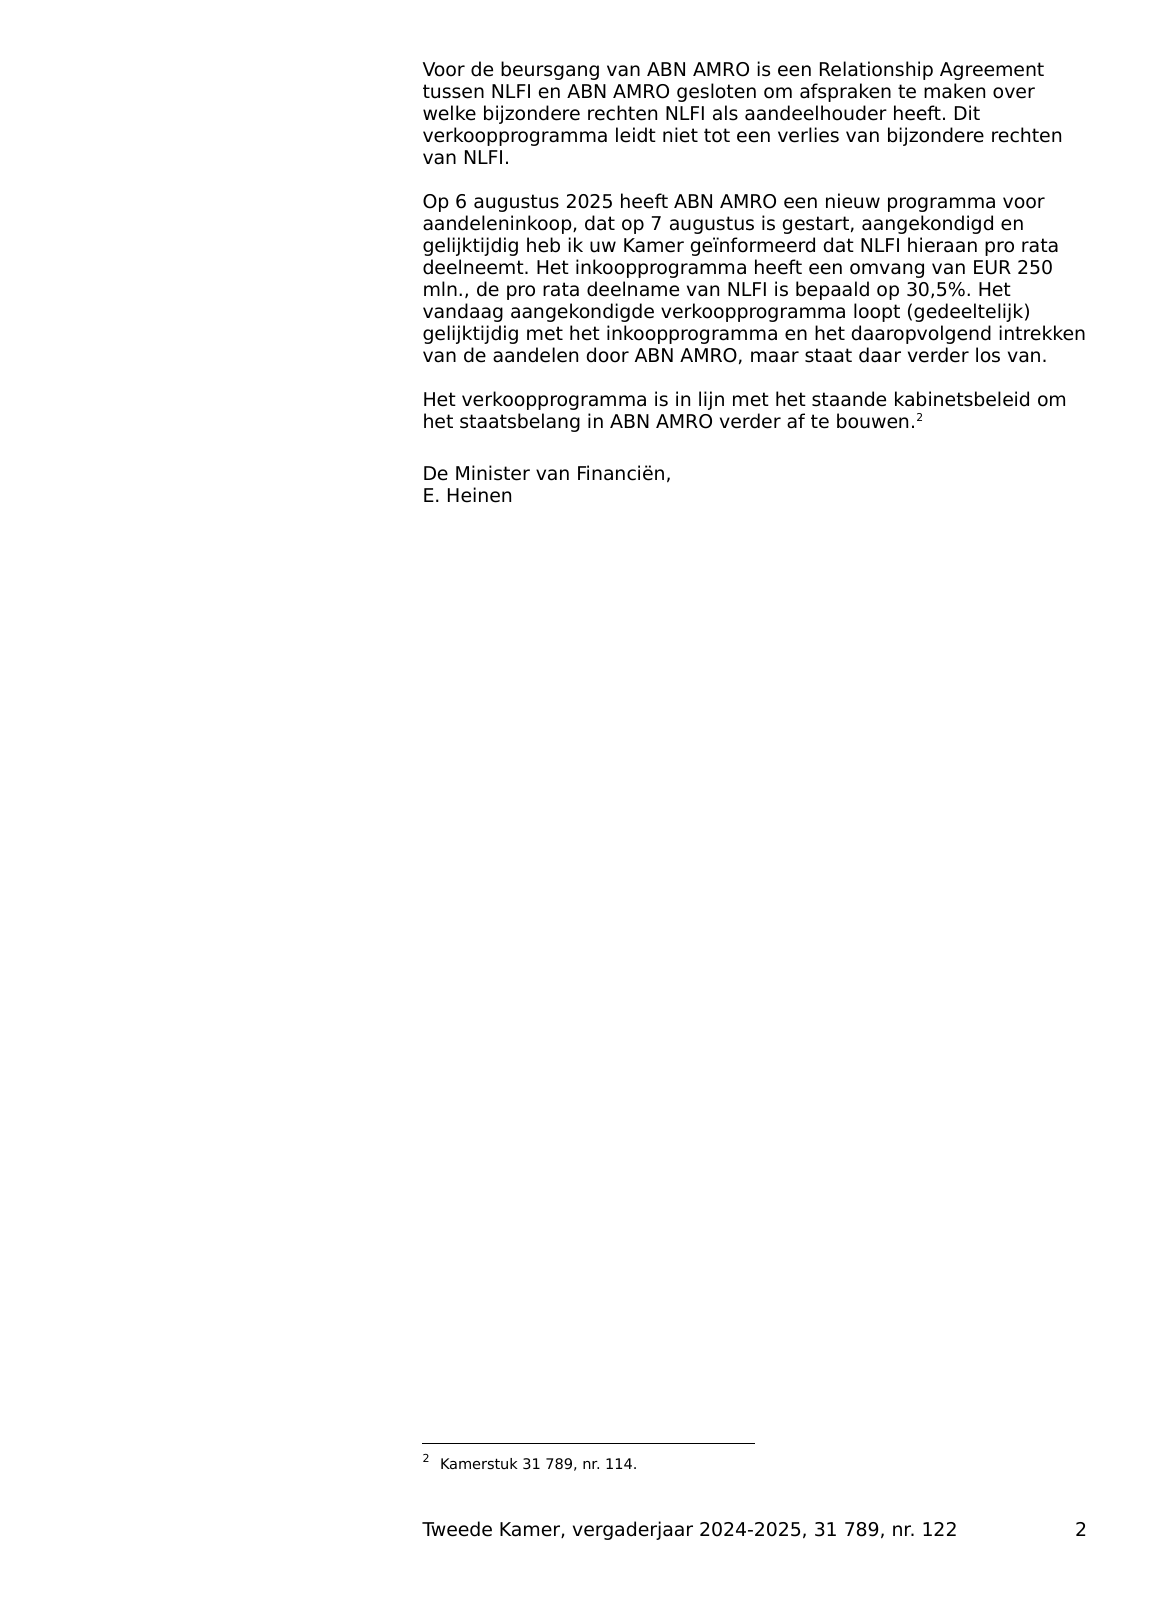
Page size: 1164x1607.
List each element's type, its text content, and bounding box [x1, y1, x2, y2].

text De Minister van Financiën, E. Heinen [422, 463, 1087, 507]
text Het verkoopprogramma is in lijn met het staande kabinetsbeleid om het staatsbelang in ABN AMRO verder af te bouwen. [422, 389, 1087, 433]
text Kamerstuk 31 789, nr. 114. [422, 1452, 1087, 1474]
text Voor de beursgang van ABN AMRO is een Relationship Agreement tussen NLFI en ABN AMRO gesloten om afspraken te maken over welke bijzondere rechten NLFI als aandeelhouder heeft. Dit verkoopprogramma leidt niet tot een verlies van bijzondere rechten van NLFI. [422, 59, 1087, 169]
text Op 6 augustus 2025 heeft ABN AMRO een nieuw programma voor aandeleninkoop, dat op 7 augustus is gestart, aangekondigd en gelijktijdig heb ik uw Kamer geïnformeerd dat NLFI hieraan pro rata deelneemt. Het inkoopprogramma heeft een omvang van EUR 250 mln., de pro rata deelname van NLFI is bepaald op 30,5%. Het vandaag aangekondigde verkoopprogramma loopt (gedeeltelijk) gelijktijdig met het inkoopprogramma en het daaropvolgend intrekken van de aandelen door ABN AMRO, maar staat daar verder los van. [422, 191, 1087, 367]
